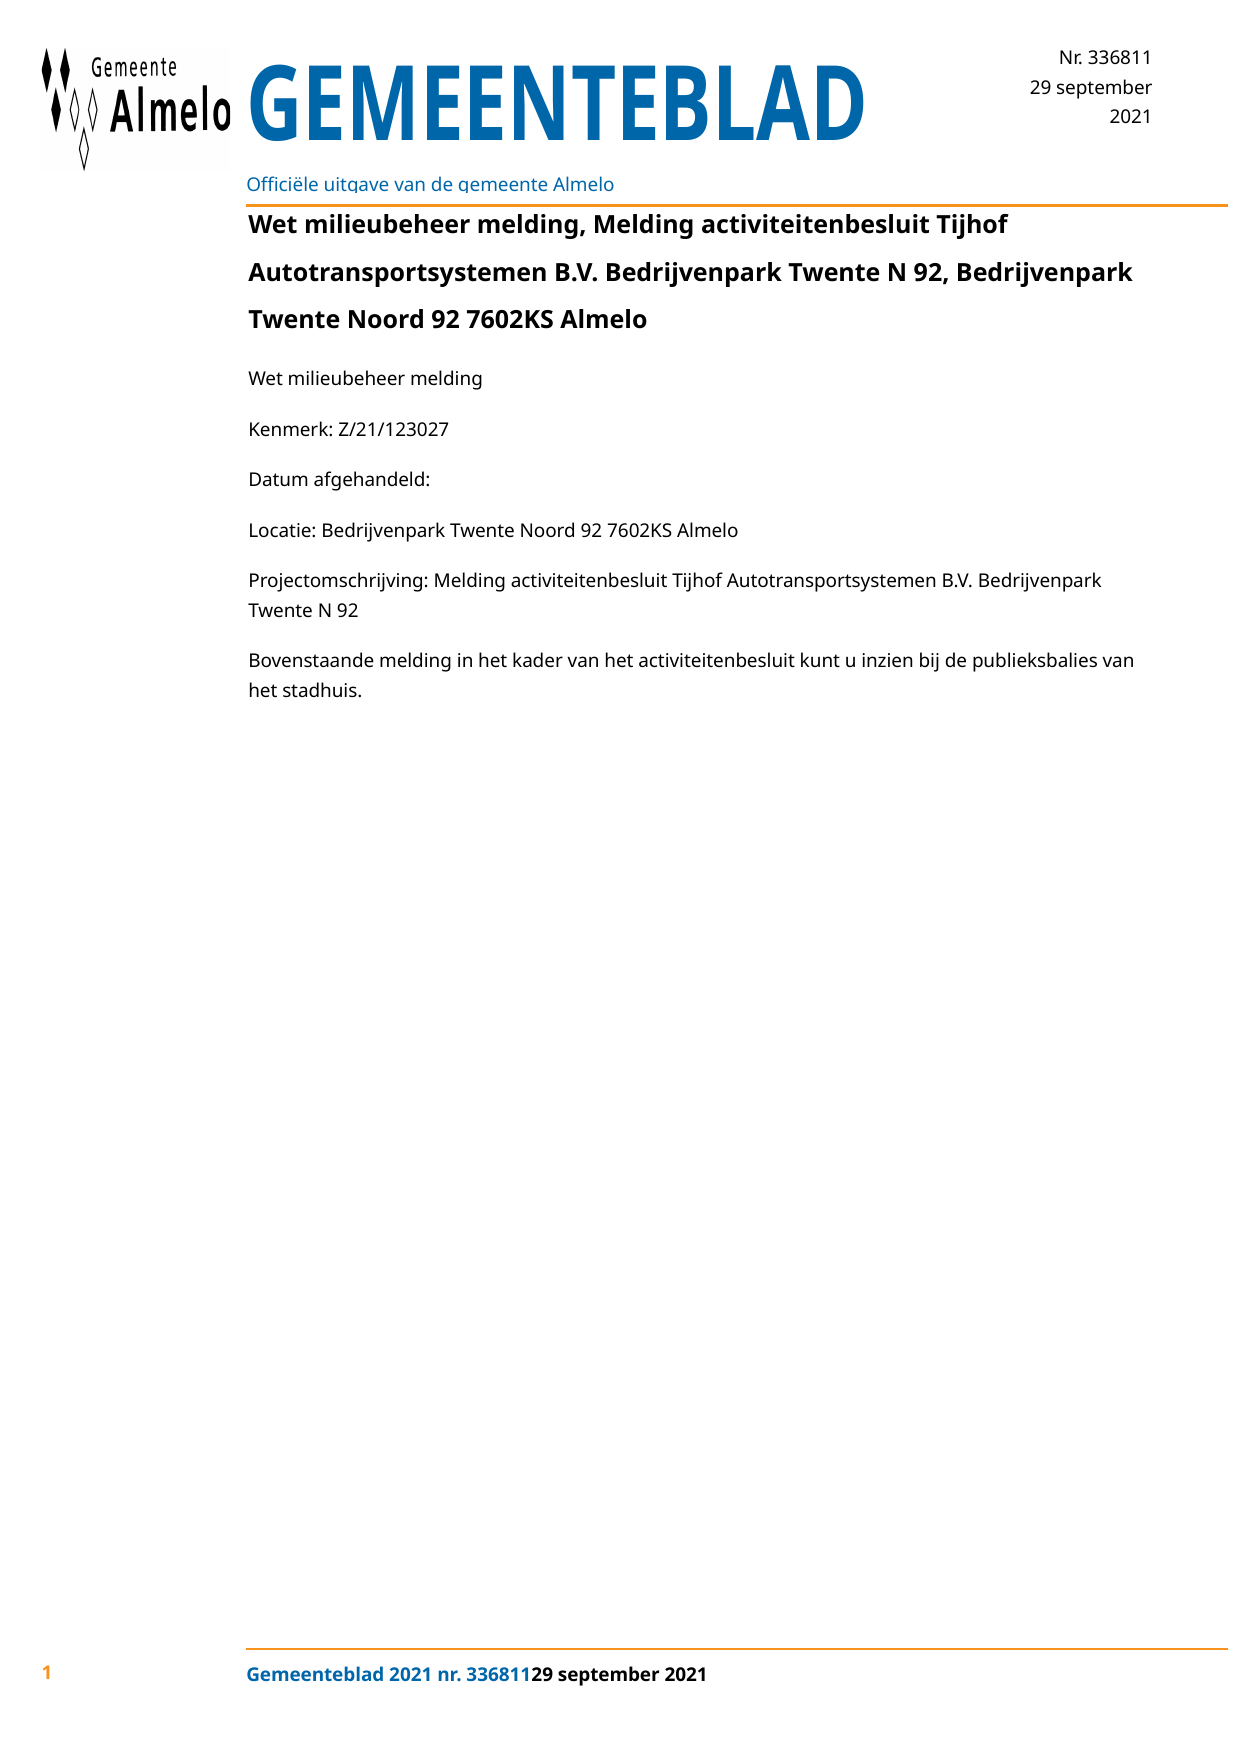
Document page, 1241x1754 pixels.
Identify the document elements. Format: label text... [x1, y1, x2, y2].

text Datum afgehandeld: [248, 466, 1152, 492]
picture [41, 47, 231, 172]
text Locatie: Bedrijvenpark Twente Noord 92 7602KS Almelo [248, 517, 1152, 542]
text Bovenstaande melding in het kader van het activiteitenbesluit kunt u inzien bij de publieksbalies van het stadhuis. [248, 647, 1152, 702]
text Kenmerk: Z/21/123027 [248, 416, 1152, 442]
text Projectomschrijving: Melding activiteitenbesluit Tijhof Autotransportsystemen B.V. Bedrijvenpark Twente N 92 [248, 567, 1152, 622]
text Wet milieubeheer melding, Melding activiteitenbesluit Tijhof Autotransportsystemen B.V. Bedrijvenpark Twente N 92, Bedrijvenpark Twente Noord 92 7602KS Almelo [248, 207, 1152, 336]
text Wet milieubeheer melding [248, 366, 1152, 391]
